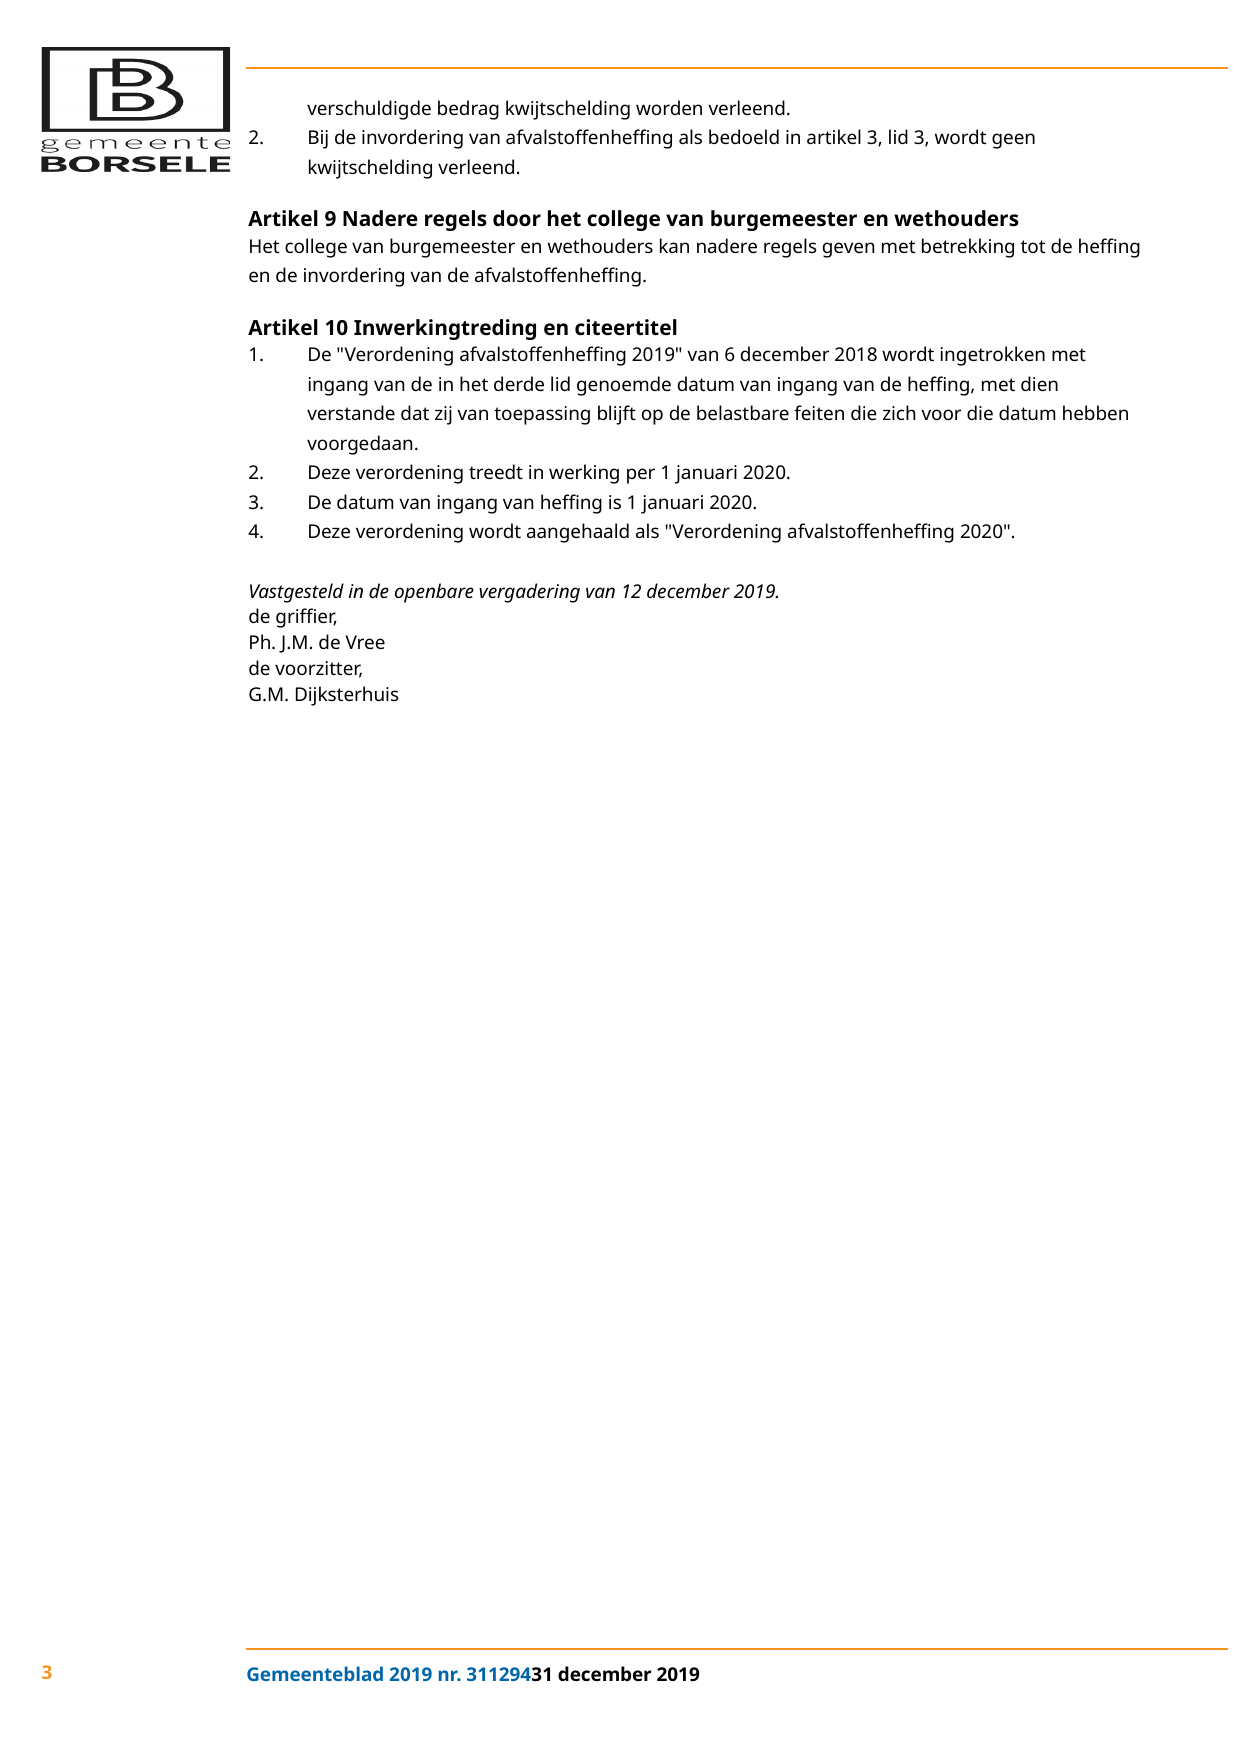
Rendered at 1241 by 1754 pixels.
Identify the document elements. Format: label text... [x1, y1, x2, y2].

list Deze verordening treedt in werking per 1 januari 2020. [248, 459, 1152, 485]
text Artikel 9 Nadere regels door het college van burgemeester en wethouders [248, 204, 1152, 233]
picture [41, 47, 231, 172]
text de voorzitter, [248, 655, 1152, 681]
list De "Verordening afvalstoffenheffing 2019" van 6 december 2018 wordt ingetrokken met ingang van de in het derde lid genoemde datum van ingang van de heffing, met dien verstande dat zij van toepassing blijft op de belastbare feiten die zich voor die datum hebben voorgedaan. [248, 341, 1152, 456]
text G.M. Dijksterhuis [248, 681, 1152, 707]
text Artikel 10 Inwerkingtreding en citeertitel [248, 313, 1152, 341]
list verschuldigde bedrag kwijtschelding worden verleend. [248, 95, 1152, 121]
text de griffier, [248, 604, 1152, 629]
text Vastgesteld in de openbare vergadering van 12 december 2019. [248, 578, 1152, 604]
list Deze verordening wordt aangehaald als "Verordening afvalstoffenheffing 2020". [248, 519, 1152, 544]
text Ph. J.M. de Vree [248, 629, 1152, 655]
text Het college van burgemeester en wethouders kan nadere regels geven met betrekking tot de heffing en de invordering van de afvalstoffenheffing. [248, 233, 1152, 288]
list Bij de invordering van afvalstoffenheffing als bedoeld in artikel 3, lid 3, wordt geen kwijtschelding verleend. [248, 124, 1152, 180]
list De datum van ingang van heffing is 1 januari 2020. [248, 489, 1152, 515]
